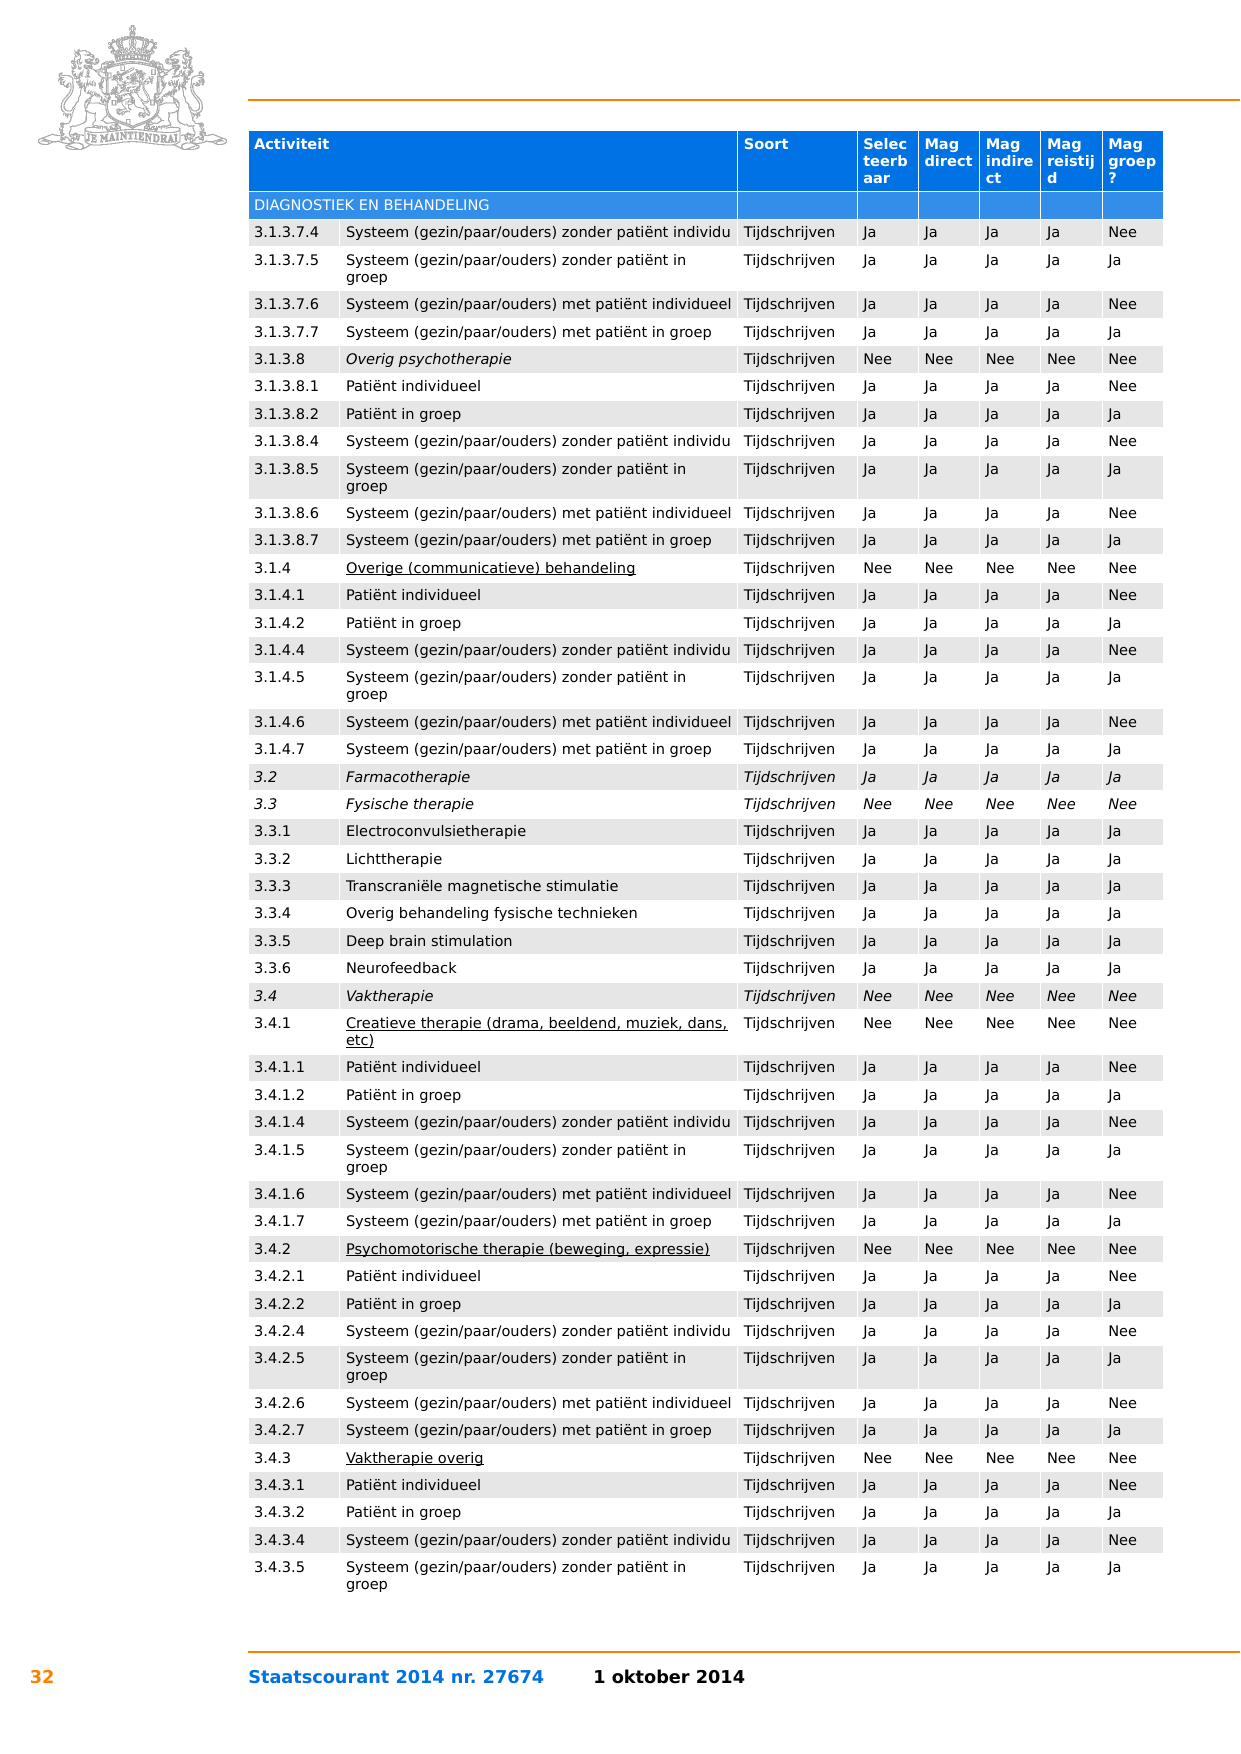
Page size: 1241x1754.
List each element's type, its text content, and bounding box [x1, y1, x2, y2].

table_cell Tijdschrijven [738, 500, 857, 527]
table_cell Ja [858, 247, 918, 290]
table_cell Ja [1041, 1110, 1102, 1136]
table_cell Ja [1103, 528, 1163, 554]
table_cell Ja [1041, 1346, 1102, 1389]
table_cell 3.1.4.2 [249, 610, 339, 636]
table_cell Nee [1103, 346, 1163, 373]
table_cell Ja [919, 429, 979, 455]
table_cell Nee [980, 346, 1040, 373]
table_cell 3.1.4.6 [249, 709, 339, 735]
table_cell Patiënt individueel [340, 1264, 737, 1290]
table_cell Nee [1041, 1236, 1102, 1262]
table_cell Ja [858, 500, 918, 527]
table_cell Nee [858, 346, 918, 373]
table_cell Nee [1041, 983, 1102, 1009]
table_cell Tijdschrijven [738, 1010, 857, 1054]
table_cell Ja [980, 1500, 1040, 1526]
table_cell Nee [919, 791, 979, 817]
table_cell Ja [980, 1418, 1040, 1444]
table_cell Ja [1103, 456, 1163, 499]
table_cell Ja [919, 637, 979, 663]
table_cell Deep brain stimulation [340, 928, 737, 954]
table_cell Tijdschrijven [738, 429, 857, 455]
table_cell Ja [980, 956, 1040, 982]
table_cell Ja [1041, 1500, 1102, 1526]
table_cell Ja [1041, 583, 1102, 609]
table_cell DIAGNOSTIEK EN BEHANDELING [249, 192, 737, 219]
table_cell Ja [980, 637, 1040, 663]
table_cell Ja [980, 1527, 1040, 1553]
table_cell Ja [1103, 1137, 1163, 1180]
table_cell Ja [858, 1055, 918, 1081]
table_cell Tijdschrijven [738, 583, 857, 609]
table_cell Nee [1103, 220, 1163, 246]
table_cell Ja [1041, 764, 1102, 790]
table_cell 3.1.3.8.1 [249, 374, 339, 400]
table_cell Nee [1041, 555, 1102, 581]
table_cell Nee [858, 1236, 918, 1262]
table_cell Ja [858, 1137, 918, 1180]
table_cell Systeem (gezin/paar/ouders) met patiënt individueel [340, 500, 737, 527]
table_cell Ja [858, 1472, 918, 1498]
table_cell Tijdschrijven [738, 764, 857, 790]
table_cell Nee [1103, 429, 1163, 455]
table_cell Tijdschrijven [738, 956, 857, 982]
table_cell Patiënt in groep [340, 610, 737, 636]
table_cell 3.1.3.8.4 [249, 429, 339, 455]
table_header Mag indirect [980, 131, 1040, 191]
table_cell Ja [1041, 873, 1102, 900]
table_cell Systeem (gezin/paar/ouders) zonder patiënt in groep [340, 456, 737, 499]
table_cell Ja [919, 1209, 979, 1235]
table_cell Ja [980, 1137, 1040, 1180]
table_cell Tijdschrijven [738, 791, 857, 817]
table_cell Ja [1041, 220, 1102, 246]
table_cell Ja [980, 583, 1040, 609]
table_cell Ja [1041, 1055, 1102, 1081]
table_cell Patiënt individueel [340, 1472, 737, 1498]
table_cell Ja [1041, 1418, 1102, 1444]
table_cell Tijdschrijven [738, 665, 857, 708]
table_cell Ja [858, 819, 918, 845]
table_cell 3.1.4.1 [249, 583, 339, 609]
table_cell Patiënt in groep [340, 401, 737, 427]
table_cell Ja [858, 1291, 918, 1317]
table_cell Ja [858, 736, 918, 763]
table_cell Overige (communicatieve) behandeling [340, 555, 737, 581]
table_cell Ja [919, 873, 979, 900]
table_cell Ja [980, 846, 1040, 872]
table_cell Nee [1103, 374, 1163, 400]
table_cell 3.4.3.2 [249, 1500, 339, 1526]
table_cell Ja [980, 247, 1040, 290]
table_cell Patiënt individueel [340, 374, 737, 400]
table_cell Nee [1103, 791, 1163, 817]
table_cell Ja [919, 1346, 979, 1389]
table_cell Ja [980, 291, 1040, 318]
table_cell Systeem (gezin/paar/ouders) zonder patiënt in groep [340, 1346, 737, 1389]
table_cell Ja [980, 1181, 1040, 1208]
table_cell Nee [858, 983, 918, 1009]
table_cell Ja [919, 319, 979, 345]
table_cell Tijdschrijven [738, 247, 857, 290]
table_cell Ja [858, 374, 918, 400]
table_cell Tijdschrijven [738, 1181, 857, 1208]
table_cell Tijdschrijven [738, 1236, 857, 1262]
table_cell Ja [1041, 1527, 1102, 1553]
table_header Mag groep? [1103, 131, 1163, 191]
table_cell Ja [919, 456, 979, 499]
table_cell 3.4.3.1 [249, 1472, 339, 1498]
table_cell Ja [858, 1346, 918, 1389]
table_cell Nee [1041, 791, 1102, 817]
table_cell Ja [919, 247, 979, 290]
table_cell Systeem (gezin/paar/ouders) met patiënt individueel [340, 291, 737, 318]
table_cell Ja [1041, 610, 1102, 636]
table_cell Neurofeedback [340, 956, 737, 982]
table_cell Ja [1041, 956, 1102, 982]
table_cell Ja [1041, 819, 1102, 845]
table_cell Systeem (gezin/paar/ouders) zonder patiënt in groep [340, 1554, 737, 1598]
table_cell Systeem (gezin/paar/ouders) met patiënt in groep [340, 528, 737, 554]
table_cell 3.1.4 [249, 555, 339, 581]
table_header Activiteit [249, 131, 737, 191]
table_cell Ja [1041, 247, 1102, 290]
table_cell Ja [1041, 1209, 1102, 1235]
table_cell Ja [919, 764, 979, 790]
table_cell Tijdschrijven [738, 1110, 857, 1136]
table_cell Ja [858, 456, 918, 499]
table_cell 3.1.4.7 [249, 736, 339, 763]
table_cell Tijdschrijven [738, 873, 857, 900]
table_cell 3.1.3.7.6 [249, 291, 339, 318]
table_cell Nee [858, 1445, 918, 1471]
table_cell Ja [919, 528, 979, 554]
table_cell Tijdschrijven [738, 1390, 857, 1416]
table_cell 3.1.3.8.5 [249, 456, 339, 499]
table_cell Patiënt individueel [340, 1055, 737, 1081]
table_cell Nee [1103, 291, 1163, 318]
table_cell Tijdschrijven [738, 610, 857, 636]
table_cell Ja [858, 709, 918, 735]
table_cell Nee [1103, 555, 1163, 581]
table_cell Tijdschrijven [738, 983, 857, 1009]
table_cell Ja [858, 319, 918, 345]
table_cell Tijdschrijven [738, 291, 857, 318]
table_cell Ja [1041, 1318, 1102, 1344]
table_cell Systeem (gezin/paar/ouders) zonder patiënt individu [340, 1527, 737, 1553]
table_cell Nee [980, 555, 1040, 581]
table_cell Ja [919, 1082, 979, 1108]
table_cell Ja [858, 1264, 918, 1290]
table_cell Ja [858, 291, 918, 318]
table_cell Ja [919, 583, 979, 609]
table_cell [1103, 192, 1163, 219]
table_cell Systeem (gezin/paar/ouders) met patiënt in groep [340, 1418, 737, 1444]
table_cell Ja [1103, 956, 1163, 982]
table_cell Ja [1041, 709, 1102, 735]
table_cell Ja [980, 873, 1040, 900]
table_cell Ja [919, 374, 979, 400]
table_cell Ja [980, 1082, 1040, 1108]
table_cell Ja [919, 1527, 979, 1553]
table_cell Ja [858, 1418, 918, 1444]
table_cell Ja [1041, 528, 1102, 554]
table_cell Ja [919, 1291, 979, 1317]
table_cell Ja [980, 528, 1040, 554]
table_cell Ja [1103, 873, 1163, 900]
table_cell Psychomotorische therapie (beweging, expressie) [340, 1236, 737, 1262]
table_cell 3.1.3.8.7 [249, 528, 339, 554]
table_cell Ja [980, 819, 1040, 845]
table_cell 3.4.3 [249, 1445, 339, 1471]
table_cell Nee [1103, 1010, 1163, 1054]
table_cell Nee [1041, 346, 1102, 373]
table_cell Nee [980, 791, 1040, 817]
table_cell 3.4.2.1 [249, 1264, 339, 1290]
table_cell Tijdschrijven [738, 709, 857, 735]
table_cell Ja [1041, 1554, 1102, 1598]
table_cell Ja [1041, 736, 1102, 763]
table_cell Nee [919, 346, 979, 373]
table_cell Ja [858, 1082, 918, 1108]
table_cell 3.4 [249, 983, 339, 1009]
table_cell Nee [1103, 1055, 1163, 1081]
table_cell Ja [1041, 637, 1102, 663]
table_cell Ja [919, 665, 979, 708]
table_cell Ja [919, 500, 979, 527]
table_cell Nee [1103, 1264, 1163, 1290]
table_cell Ja [1103, 901, 1163, 927]
table_cell Ja [919, 709, 979, 735]
table_cell Ja [1041, 901, 1102, 927]
table_cell Tijdschrijven [738, 1554, 857, 1598]
table_cell Ja [980, 1110, 1040, 1136]
table_cell Ja [858, 1390, 918, 1416]
table_cell Tijdschrijven [738, 1445, 857, 1471]
table_cell Nee [1103, 1472, 1163, 1498]
table_cell Tijdschrijven [738, 401, 857, 427]
table_cell Ja [919, 610, 979, 636]
table_cell Ja [858, 846, 918, 872]
table_header Soort [738, 131, 857, 191]
table_cell Ja [919, 1137, 979, 1180]
table_cell Nee [980, 1445, 1040, 1471]
table_cell Nee [980, 1010, 1040, 1054]
table_cell Ja [919, 1264, 979, 1290]
table_cell Ja [980, 928, 1040, 954]
table_cell Ja [858, 637, 918, 663]
table_cell Nee [1103, 1527, 1163, 1553]
table_cell Nee [919, 1236, 979, 1262]
table_cell Ja [1041, 1264, 1102, 1290]
table_cell 3.1.3.8 [249, 346, 339, 373]
table_cell Ja [980, 1318, 1040, 1344]
table_cell 3.3 [249, 791, 339, 817]
table_header Mag direct [919, 131, 979, 191]
table_cell Ja [1041, 374, 1102, 400]
table_cell Ja [980, 319, 1040, 345]
table_cell Ja [1041, 456, 1102, 499]
table_cell Ja [980, 1346, 1040, 1389]
table_cell 3.4.1.6 [249, 1181, 339, 1208]
table_cell Systeem (gezin/paar/ouders) met patiënt individueel [340, 1390, 737, 1416]
table_cell Tijdschrijven [738, 846, 857, 872]
table_cell Patiënt individueel [340, 583, 737, 609]
table_cell Ja [858, 220, 918, 246]
table_cell Ja [919, 1554, 979, 1598]
table_cell Ja [980, 1472, 1040, 1498]
table_cell Ja [919, 1472, 979, 1498]
table_cell Ja [858, 1554, 918, 1598]
table_cell Ja [919, 1390, 979, 1416]
table_cell Ja [1041, 1181, 1102, 1208]
table_cell [858, 192, 918, 219]
table_cell Ja [980, 709, 1040, 735]
table_cell Systeem (gezin/paar/ouders) met patiënt in groep [340, 1209, 737, 1235]
table_cell Nee [919, 1445, 979, 1471]
table_cell Ja [858, 583, 918, 609]
table_cell Patiënt in groep [340, 1500, 737, 1526]
table_cell Ja [980, 500, 1040, 527]
table_cell Ja [1103, 1209, 1163, 1235]
table_cell Nee [1041, 1010, 1102, 1054]
table_cell Ja [1041, 319, 1102, 345]
table_cell Ja [1103, 247, 1163, 290]
table_cell Nee [1103, 1110, 1163, 1136]
table_cell 3.4.3.5 [249, 1554, 339, 1598]
table_cell Ja [1041, 1137, 1102, 1180]
table_cell Nee [1103, 500, 1163, 527]
table_cell Ja [980, 736, 1040, 763]
table_cell 3.3.5 [249, 928, 339, 954]
table_cell Tijdschrijven [738, 1137, 857, 1180]
table_cell 3.4.1.1 [249, 1055, 339, 1081]
table_cell Ja [1103, 1082, 1163, 1108]
table_cell 3.4.2.5 [249, 1346, 339, 1389]
table_cell Systeem (gezin/paar/ouders) zonder patiënt individu [340, 1318, 737, 1344]
table_cell Systeem (gezin/paar/ouders) zonder patiënt in groep [340, 1137, 737, 1180]
table_cell Ja [1103, 1554, 1163, 1598]
table_cell Ja [1103, 846, 1163, 872]
table_cell Ja [919, 1181, 979, 1208]
table_cell Ja [1103, 819, 1163, 845]
table_cell Patiënt in groep [340, 1291, 737, 1317]
table_cell Nee [858, 555, 918, 581]
table_header Mag reistijd [1041, 131, 1102, 191]
table_cell Overig behandeling fysische technieken [340, 901, 737, 927]
table_cell Ja [858, 1209, 918, 1235]
table_cell Tijdschrijven [738, 456, 857, 499]
table_cell Systeem (gezin/paar/ouders) zonder patiënt individu [340, 1110, 737, 1136]
table_cell Ja [1103, 401, 1163, 427]
table_cell Ja [858, 528, 918, 554]
table_cell Nee [858, 791, 918, 817]
table_cell Nee [1103, 1318, 1163, 1344]
table_cell Vaktherapie [340, 983, 737, 1009]
table_cell Lichttherapie [340, 846, 737, 872]
table_cell Ja [1041, 846, 1102, 872]
table_cell Ja [858, 401, 918, 427]
table_cell Systeem (gezin/paar/ouders) zonder patiënt in groep [340, 665, 737, 708]
table_cell 3.3.6 [249, 956, 339, 982]
table_cell Ja [858, 901, 918, 927]
table_cell Ja [919, 401, 979, 427]
table_cell Tijdschrijven [738, 319, 857, 345]
table_cell Ja [980, 1209, 1040, 1235]
table_cell Tijdschrijven [738, 901, 857, 927]
table_cell Ja [919, 901, 979, 927]
table_cell 3.1.4.5 [249, 665, 339, 708]
table_cell Ja [1103, 319, 1163, 345]
table_cell 3.3.4 [249, 901, 339, 927]
table_cell Ja [980, 610, 1040, 636]
table_cell Systeem (gezin/paar/ouders) met patiënt in groep [340, 319, 737, 345]
table_cell 3.4.1.2 [249, 1082, 339, 1108]
table_cell Tijdschrijven [738, 1082, 857, 1108]
table_cell Ja [919, 846, 979, 872]
table_cell Fysische therapie [340, 791, 737, 817]
table_cell 3.4.1.5 [249, 1137, 339, 1180]
picture [38, 25, 227, 150]
table_cell Ja [1103, 736, 1163, 763]
table_cell 3.4.3.4 [249, 1527, 339, 1553]
table_cell Farmacotherapie [340, 764, 737, 790]
table_cell Systeem (gezin/paar/ouders) zonder patiënt in groep [340, 247, 737, 290]
table_cell Nee [1103, 709, 1163, 735]
table_cell Nee [919, 1010, 979, 1054]
table_cell Ja [919, 1110, 979, 1136]
table_cell [980, 192, 1040, 219]
table_cell Ja [980, 665, 1040, 708]
table_cell Vaktherapie overig [340, 1445, 737, 1471]
table_cell Nee [980, 983, 1040, 1009]
table_cell Ja [1041, 1390, 1102, 1416]
table_cell Systeem (gezin/paar/ouders) zonder patiënt individu [340, 220, 737, 246]
table_cell Ja [980, 220, 1040, 246]
table_cell Systeem (gezin/paar/ouders) zonder patiënt individu [340, 429, 737, 455]
table_cell Tijdschrijven [738, 555, 857, 581]
table_cell Tijdschrijven [738, 220, 857, 246]
table_cell Ja [980, 1055, 1040, 1081]
table_cell 3.4.1.4 [249, 1110, 339, 1136]
table_cell Ja [1103, 928, 1163, 954]
table_cell [919, 192, 979, 219]
table_cell Ja [858, 665, 918, 708]
table_cell Patiënt in groep [340, 1082, 737, 1108]
table_cell Overig psychotherapie [340, 346, 737, 373]
table_cell Ja [1041, 401, 1102, 427]
table_cell Nee [1103, 1390, 1163, 1416]
table_cell Ja [1041, 1472, 1102, 1498]
table_cell Ja [919, 819, 979, 845]
table_cell Ja [858, 1500, 918, 1526]
table_cell Tijdschrijven [738, 1209, 857, 1235]
table_cell Ja [1041, 429, 1102, 455]
table_cell Tijdschrijven [738, 819, 857, 845]
table_cell Nee [1103, 1445, 1163, 1471]
table_cell Tijdschrijven [738, 374, 857, 400]
table_cell Nee [919, 983, 979, 1009]
table_cell Ja [1041, 1291, 1102, 1317]
table_cell Ja [1041, 665, 1102, 708]
table_cell Ja [1041, 291, 1102, 318]
table_cell Ja [1103, 764, 1163, 790]
table_cell Nee [858, 1010, 918, 1054]
table_cell 3.1.3.7.7 [249, 319, 339, 345]
table_cell Tijdschrijven [738, 1055, 857, 1081]
table_cell Ja [980, 1291, 1040, 1317]
table_cell Tijdschrijven [738, 736, 857, 763]
table_cell 3.3.1 [249, 819, 339, 845]
table_cell Electroconvulsietherapie [340, 819, 737, 845]
table_cell Tijdschrijven [738, 1264, 857, 1290]
table_cell Transcraniële magnetische stimulatie [340, 873, 737, 900]
table_cell Ja [858, 873, 918, 900]
table_cell Ja [858, 1318, 918, 1344]
table_cell 3.4.2.6 [249, 1390, 339, 1416]
table_cell Ja [919, 736, 979, 763]
table_cell Ja [919, 1418, 979, 1444]
table_cell Ja [919, 220, 979, 246]
table_cell Nee [1103, 1181, 1163, 1208]
table_cell Nee [1103, 637, 1163, 663]
table_cell Nee [980, 1236, 1040, 1262]
table_cell Ja [858, 610, 918, 636]
table_cell Ja [919, 1500, 979, 1526]
table_cell Ja [1103, 665, 1163, 708]
table_cell Ja [980, 901, 1040, 927]
table_cell 3.4.1.7 [249, 1209, 339, 1235]
table_cell Ja [980, 1390, 1040, 1416]
table_cell [1041, 192, 1102, 219]
table_cell Ja [919, 928, 979, 954]
table_cell Nee [1103, 583, 1163, 609]
table_cell Nee [1103, 1236, 1163, 1262]
table_cell Ja [858, 1527, 918, 1553]
table_cell Ja [858, 1181, 918, 1208]
table_cell 3.4.2 [249, 1236, 339, 1262]
table_cell Tijdschrijven [738, 1500, 857, 1526]
table_cell 3.1.3.8.6 [249, 500, 339, 527]
table_cell Tijdschrijven [738, 928, 857, 954]
table_cell Tijdschrijven [738, 637, 857, 663]
table_cell 3.3.2 [249, 846, 339, 872]
table_cell Tijdschrijven [738, 1418, 857, 1444]
table_cell [738, 192, 857, 219]
table_cell Ja [858, 928, 918, 954]
table_cell 3.1.3.7.5 [249, 247, 339, 290]
table_cell 3.4.2.7 [249, 1418, 339, 1444]
table_cell Ja [980, 429, 1040, 455]
table_cell Nee [1103, 983, 1163, 1009]
table_cell Systeem (gezin/paar/ouders) met patiënt individueel [340, 709, 737, 735]
table_cell Ja [1103, 1346, 1163, 1389]
table_cell Nee [1041, 1445, 1102, 1471]
table_cell Ja [1103, 610, 1163, 636]
table_cell Tijdschrijven [738, 1318, 857, 1344]
table_cell Ja [980, 401, 1040, 427]
table_cell Systeem (gezin/paar/ouders) zonder patiënt individu [340, 637, 737, 663]
table_cell 3.4.1 [249, 1010, 339, 1054]
table_cell Ja [980, 1554, 1040, 1598]
table_cell 3.4.2.4 [249, 1318, 339, 1344]
table_cell Ja [919, 1318, 979, 1344]
table_cell Systeem (gezin/paar/ouders) met patiënt individueel [340, 1181, 737, 1208]
table_cell Ja [858, 956, 918, 982]
table_cell Ja [919, 956, 979, 982]
table_cell Tijdschrijven [738, 528, 857, 554]
table_cell Ja [980, 764, 1040, 790]
table_cell Tijdschrijven [738, 1527, 857, 1553]
table_cell Ja [980, 456, 1040, 499]
table_cell Ja [1041, 928, 1102, 954]
table_cell 3.1.3.7.4 [249, 220, 339, 246]
table_cell Ja [858, 429, 918, 455]
table_cell Ja [980, 1264, 1040, 1290]
table_cell Ja [858, 1110, 918, 1136]
table_cell Ja [1041, 1082, 1102, 1108]
table_cell Ja [1103, 1500, 1163, 1526]
table_cell Ja [919, 291, 979, 318]
table_cell 3.3.3 [249, 873, 339, 900]
table_cell 3.4.2.2 [249, 1291, 339, 1317]
table_cell Ja [1103, 1291, 1163, 1317]
table_cell Tijdschrijven [738, 1346, 857, 1389]
table_cell Ja [1041, 500, 1102, 527]
table_cell Nee [919, 555, 979, 581]
table_cell Systeem (gezin/paar/ouders) met patiënt in groep [340, 736, 737, 763]
table_header Selecteerbaar [858, 131, 918, 191]
table_cell Ja [858, 764, 918, 790]
table_cell Tijdschrijven [738, 1472, 857, 1498]
table_cell 3.2 [249, 764, 339, 790]
table_cell Creatieve therapie (drama, beeldend, muziek, dans, etc) [340, 1010, 737, 1054]
table_cell Ja [919, 1055, 979, 1081]
table_cell Tijdschrijven [738, 1291, 857, 1317]
table_cell 3.1.4.4 [249, 637, 339, 663]
table_cell Tijdschrijven [738, 346, 857, 373]
table_cell 3.1.3.8.2 [249, 401, 339, 427]
table_cell Ja [980, 374, 1040, 400]
table_cell Ja [1103, 1418, 1163, 1444]
